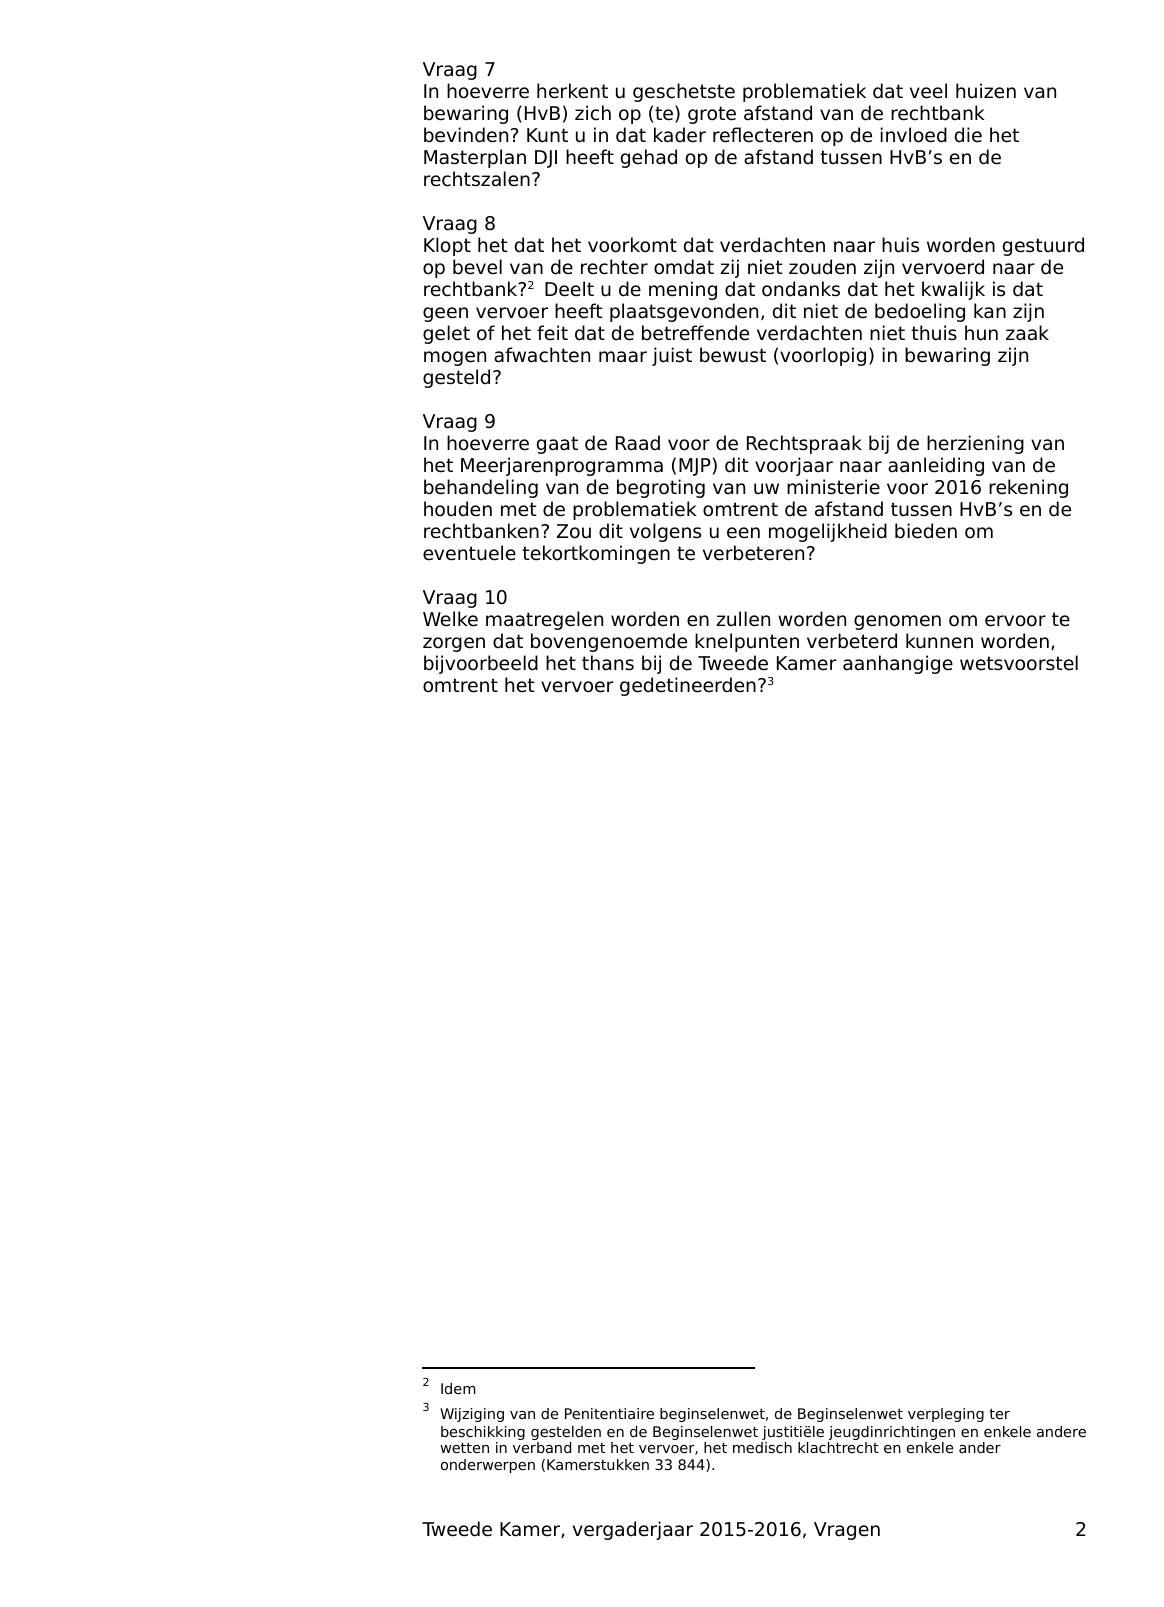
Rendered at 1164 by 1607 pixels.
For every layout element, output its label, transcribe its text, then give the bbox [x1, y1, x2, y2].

text In hoeverre herkent u geschetste problematiek dat veel huizen van bewaring (HvB) zich op (te) grote afstand van de rechtbank bevinden? Kunt u in dat kader reflecteren op de invloed die het Masterplan DJI heeft gehad op de afstand tussen HvB’s en de rechtszalen? [422, 81, 1087, 191]
text Vraag 9 [422, 411, 1087, 433]
text Vraag 7 [422, 59, 1087, 81]
text Vraag 8 [422, 213, 1087, 235]
text Vraag 10 [422, 587, 1087, 609]
text Klopt het dat het voorkomt dat verdachten naar huis worden gestuurd op bevel van de rechter omdat zij niet zouden zijn vervoerd naar de rechtbank? Deelt u de mening dat ondanks dat het kwalijk is dat geen vervoer heeft plaatsgevonden, dit niet de bedoeling kan zijn gelet of het feit dat de betreffende verdachten niet thuis hun zaak mogen afwachten maar juist bewust (voorlopig) in bewaring zijn gesteld? [422, 235, 1087, 389]
text In hoeverre gaat de Raad voor de Rechtspraak bij de herziening van het Meerjarenprogramma (MJP) dit voorjaar naar aanleiding van de behandeling van de begroting van uw ministerie voor 2016 rekening houden met de problematiek omtrent de afstand tussen HvB’s en de rechtbanken? Zou dit volgens u een mogelijkheid bieden om eventuele tekortkomingen te verbeteren? [422, 433, 1087, 565]
text Idem [422, 1377, 1087, 1399]
text Welke maatregelen worden en zullen worden genomen om ervoor te zorgen dat bovengenoemde knelpunten verbeterd kunnen worden, bijvoorbeeld het thans bij de Tweede Kamer aanhangige wetsvoorstel omtrent het vervoer gedetineerden? [422, 609, 1087, 697]
text Wijziging van de Penitentiaire beginselenwet, de Beginselenwet verpleging ter beschikking gestelden en de Beginselenwet justitiële jeugdinrichtingen en enkele andere wetten in verband met het vervoer, het medisch klachtrecht en enkele ander onderwerpen (Kamerstukken 33 844). [422, 1402, 1087, 1474]
